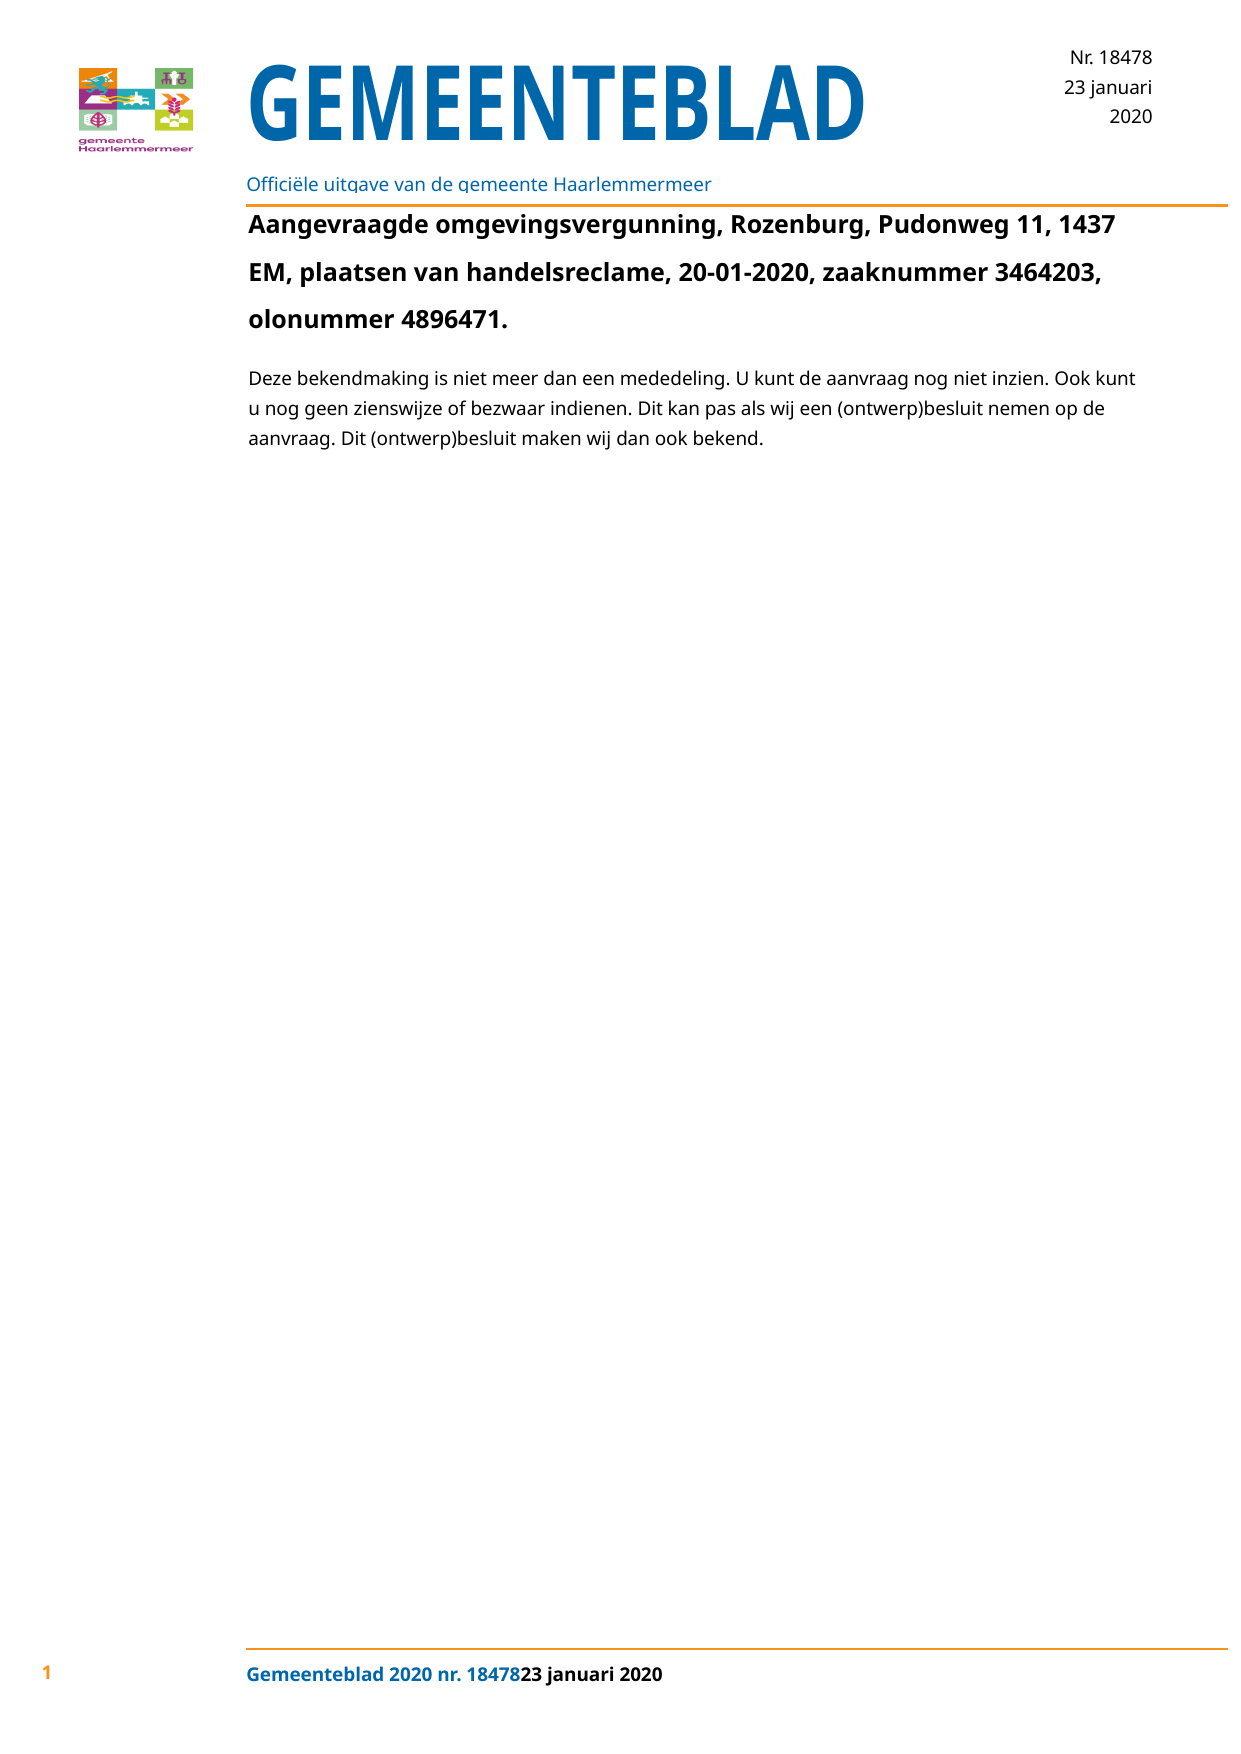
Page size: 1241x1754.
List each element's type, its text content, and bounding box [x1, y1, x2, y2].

text Deze bekendmaking is niet meer dan een mededeling. U kunt de aanvraag nog niet inzien. Ook kunt u nog geen zienswijze of bezwaar indienen. Dit kan pas als wij een (ontwerp)besluit nemen op de aanvraag. Dit (ontwerp)besluit maken wij dan ook bekend. [248, 366, 1152, 450]
text Aangevraagde omgevingsvergunning, Rozenburg, Pudonweg 11, 1437 EM, plaatsen van handelsreclame, 20-01-2020, zaaknummer 3464203, olonummer 4896471. [248, 207, 1152, 336]
picture [41, 47, 231, 172]
